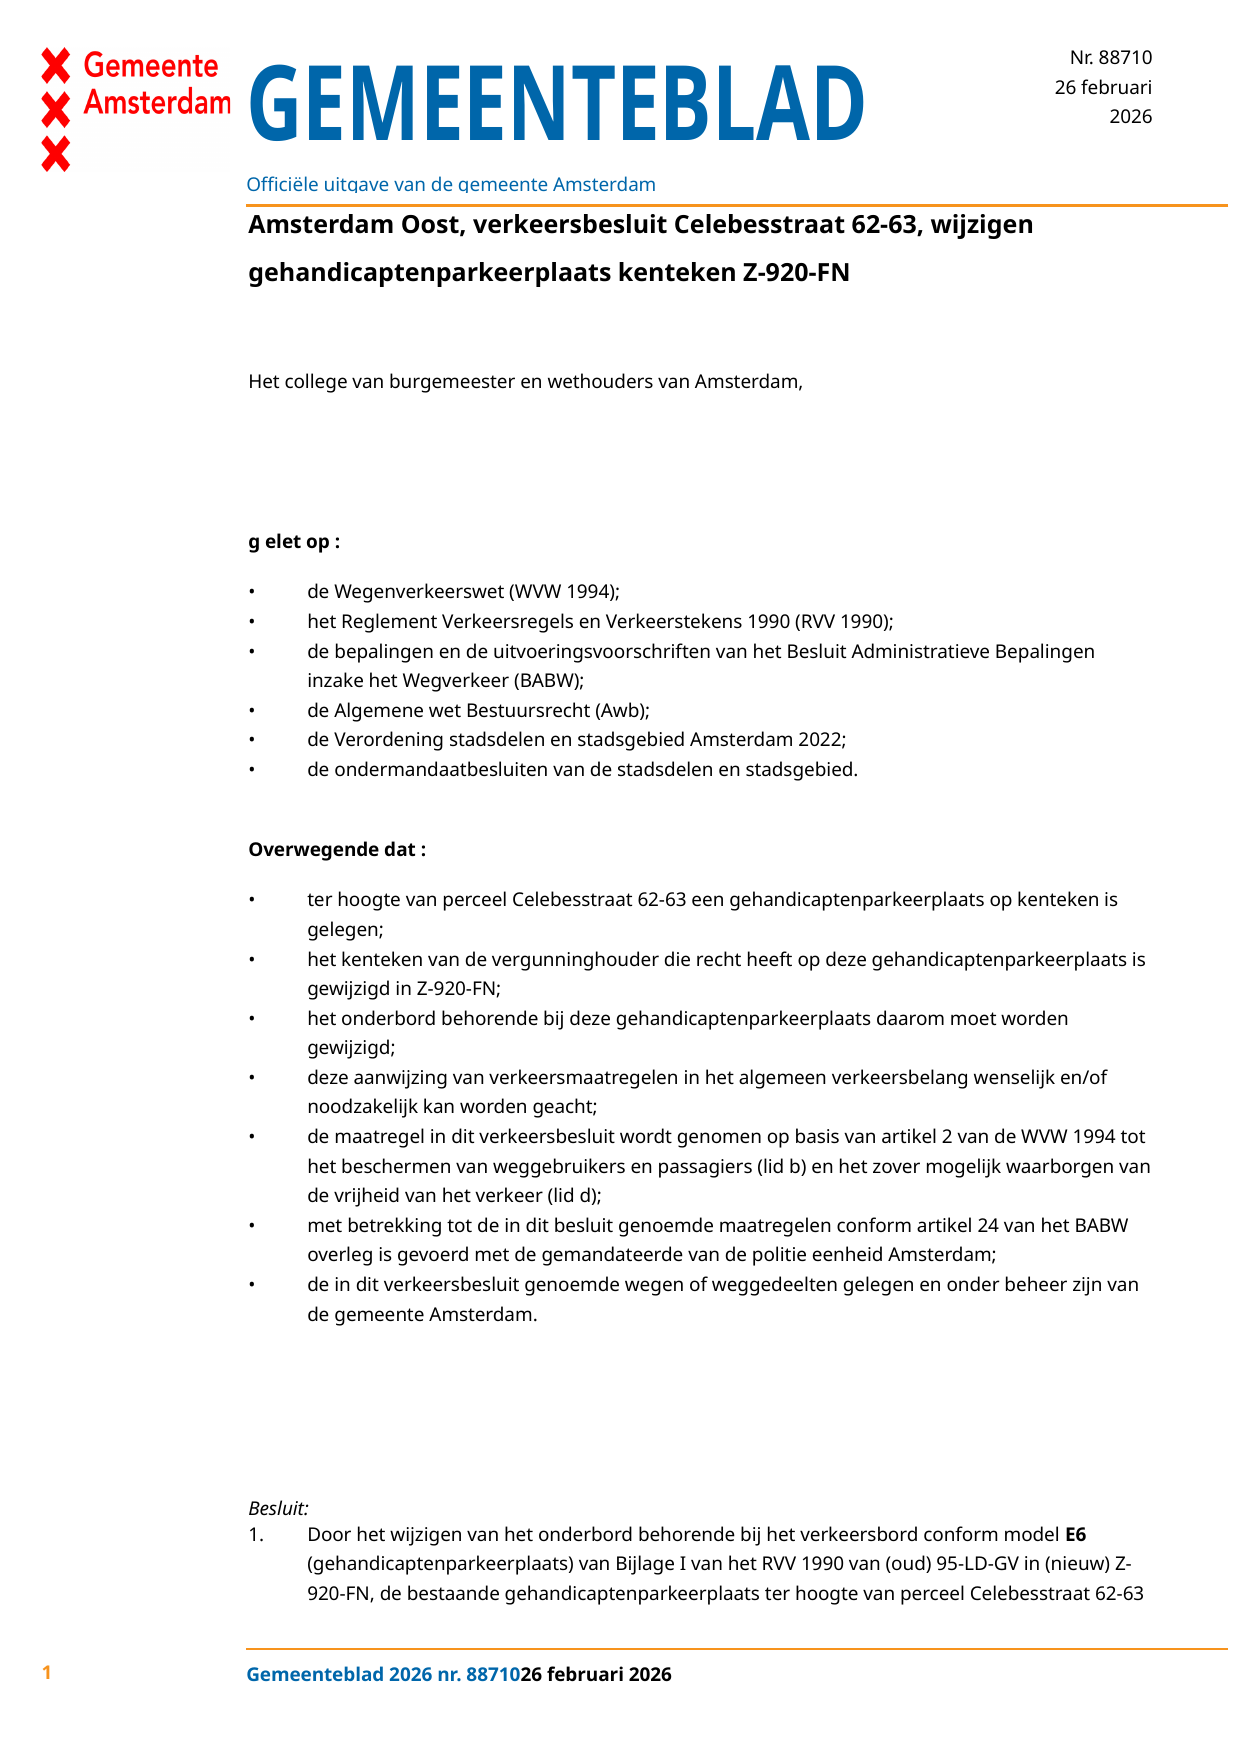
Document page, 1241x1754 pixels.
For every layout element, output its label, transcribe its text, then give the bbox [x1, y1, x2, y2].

list de bepalingen en de uitvoeringsvoorschriften van het Besluit Administratieve Bepalingen inzake het Wegverkeer (BABW); [248, 638, 1152, 693]
text Amsterdam Oost, verkeersbesluit Celebesstraat 62-63, wijzigen gehandicaptenparkeerplaats kenteken Z-920-FN [248, 207, 1152, 288]
text Besluit: [248, 1495, 1152, 1521]
list deze aanwijzing van verkeersmaatregelen in het algemeen verkeersbelang wenselijk en/of noodzakelijk kan worden geacht; [248, 1064, 1152, 1119]
list met betrekking tot de in dit besluit genoemde maatregelen conform artikel 24 van het BABW overleg is gevoerd met de gemandateerde van de politie eenheid Amsterdam; [248, 1212, 1152, 1267]
list de ondermandaatbesluiten van de stadsdelen en stadsgebied. [248, 756, 1152, 782]
text g elet op : [248, 528, 1152, 554]
list de Algemene wet Bestuursrecht (Awb); [248, 697, 1152, 723]
list het kenteken van de vergunninghouder die recht heeft op deze gehandicaptenparkeerplaats is gewijzigd in Z-920-FN; [248, 946, 1152, 1001]
list ter hoogte van perceel Celebesstraat 62-63 een gehandicaptenparkeerplaats op kenteken is gelegen; [248, 887, 1152, 942]
list het Reglement Verkeersregels en Verkeerstekens 1990 (RVV 1990); [248, 608, 1152, 634]
picture [41, 47, 231, 172]
list de Wegenverkeerswet (WVW 1994); [248, 579, 1152, 604]
list de maatregel in dit verkeersbesluit wordt genomen op basis van artikel 2 van de WVW 1994 tot het beschermen van weggebruikers en passagiers (lid b) en het zover mogelijk waarborgen van de vrijheid van het verkeer (lid d); [248, 1123, 1152, 1208]
text Het college van burgemeester en wethouders van Amsterdam, [248, 368, 1152, 394]
list Door het wijzigen van het onderbord behorende bij het verkeersbord conform model E6 (gehandicaptenparkeerplaats) van Bijlage I van het RVV 1990 van (oud) 95-LD-GV in (nieuw) Z-920-FN, de bestaande gehandicaptenparkeerplaats ter hoogte van perceel Celebesstraat 62-63 [248, 1521, 1152, 1606]
list het onderbord behorende bij deze gehandicaptenparkeerplaats daarom moet worden gewijzigd; [248, 1005, 1152, 1060]
list de in dit verkeersbesluit genoemde wegen of weggedeelten gelegen en onder beheer zijn van de gemeente Amsterdam. [248, 1271, 1152, 1326]
text Overwegende dat : [248, 836, 1152, 862]
list de Verordening stadsdelen en stadsgebied Amsterdam 2022; [248, 727, 1152, 752]
